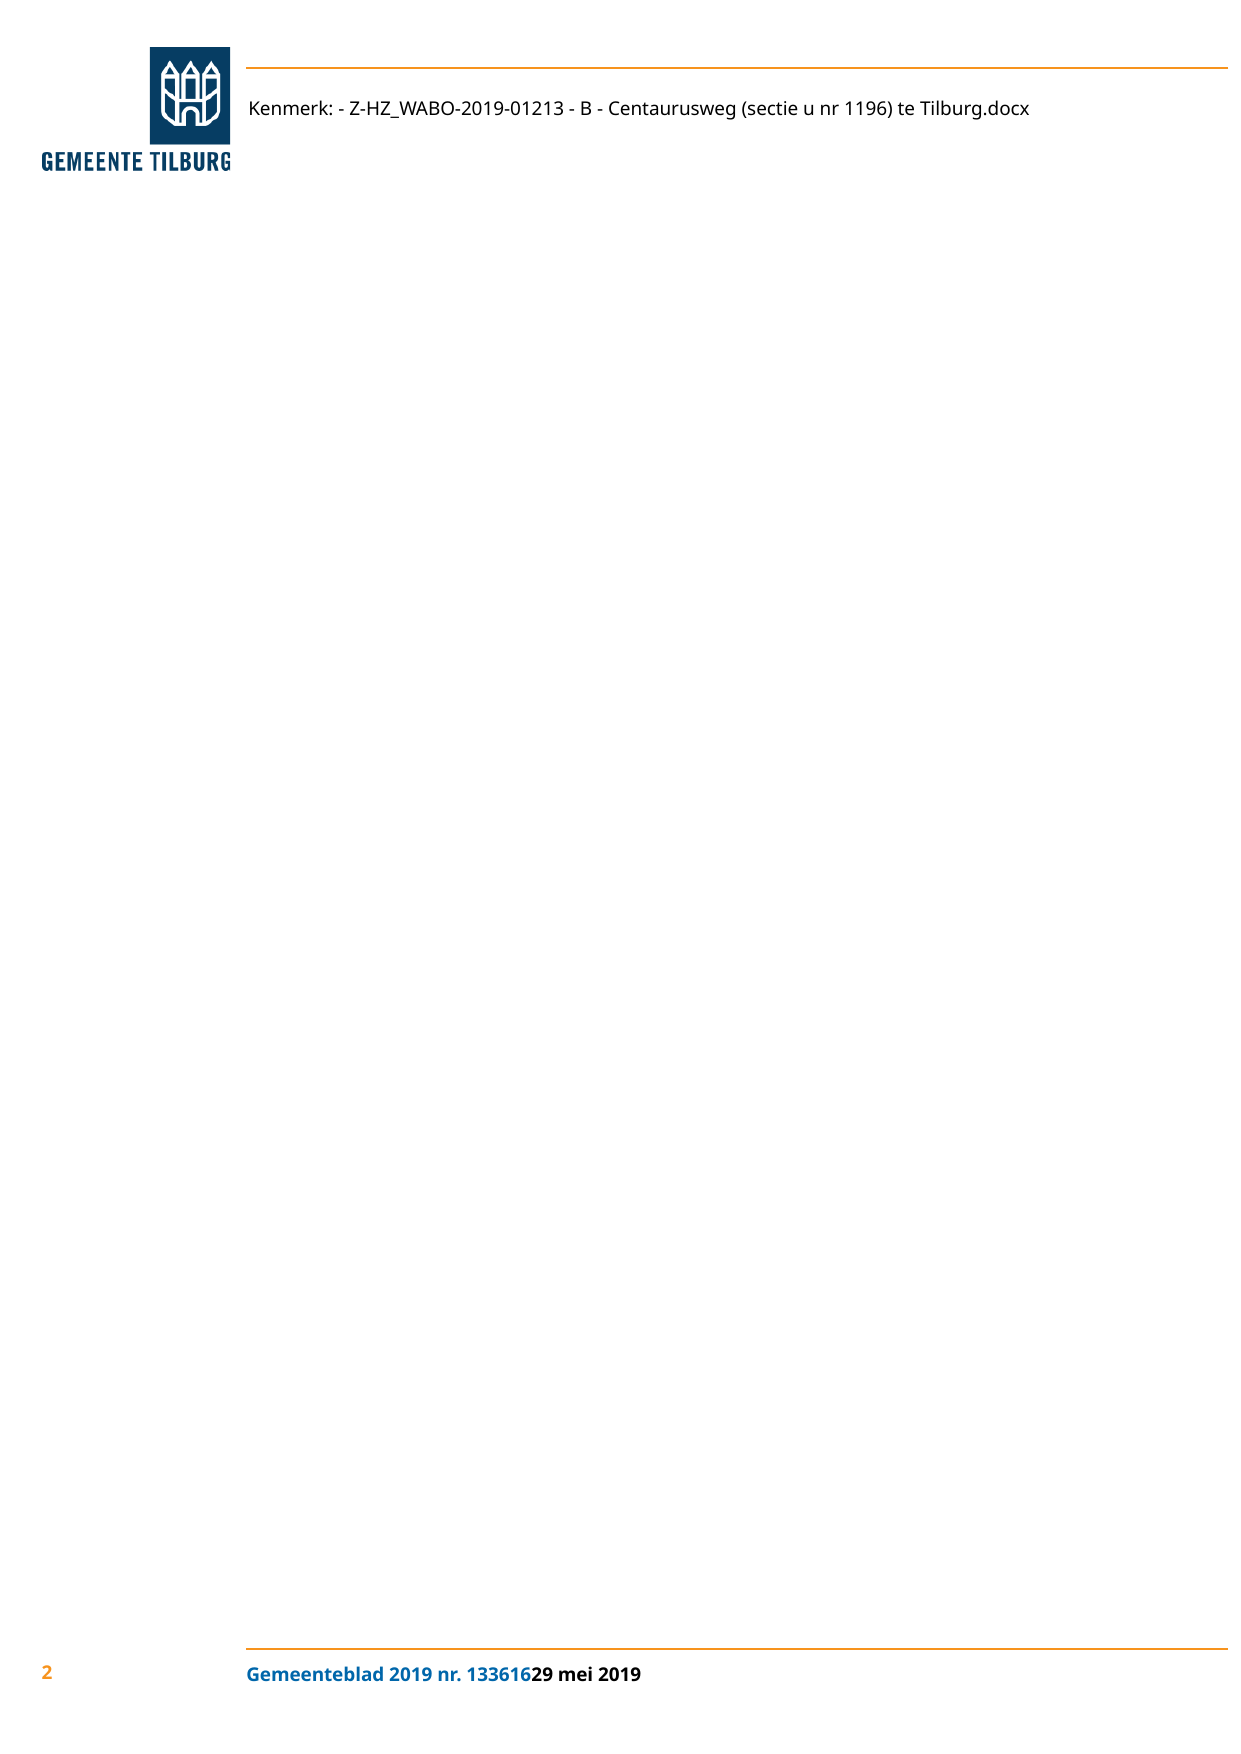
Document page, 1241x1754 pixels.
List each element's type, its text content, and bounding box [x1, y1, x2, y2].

picture [41, 47, 231, 172]
text Kenmerk: - Z-HZ_WABO-2019-01213 - B - Centaurusweg (sectie u nr 1196) te Tilburg.docx [248, 95, 1152, 121]
